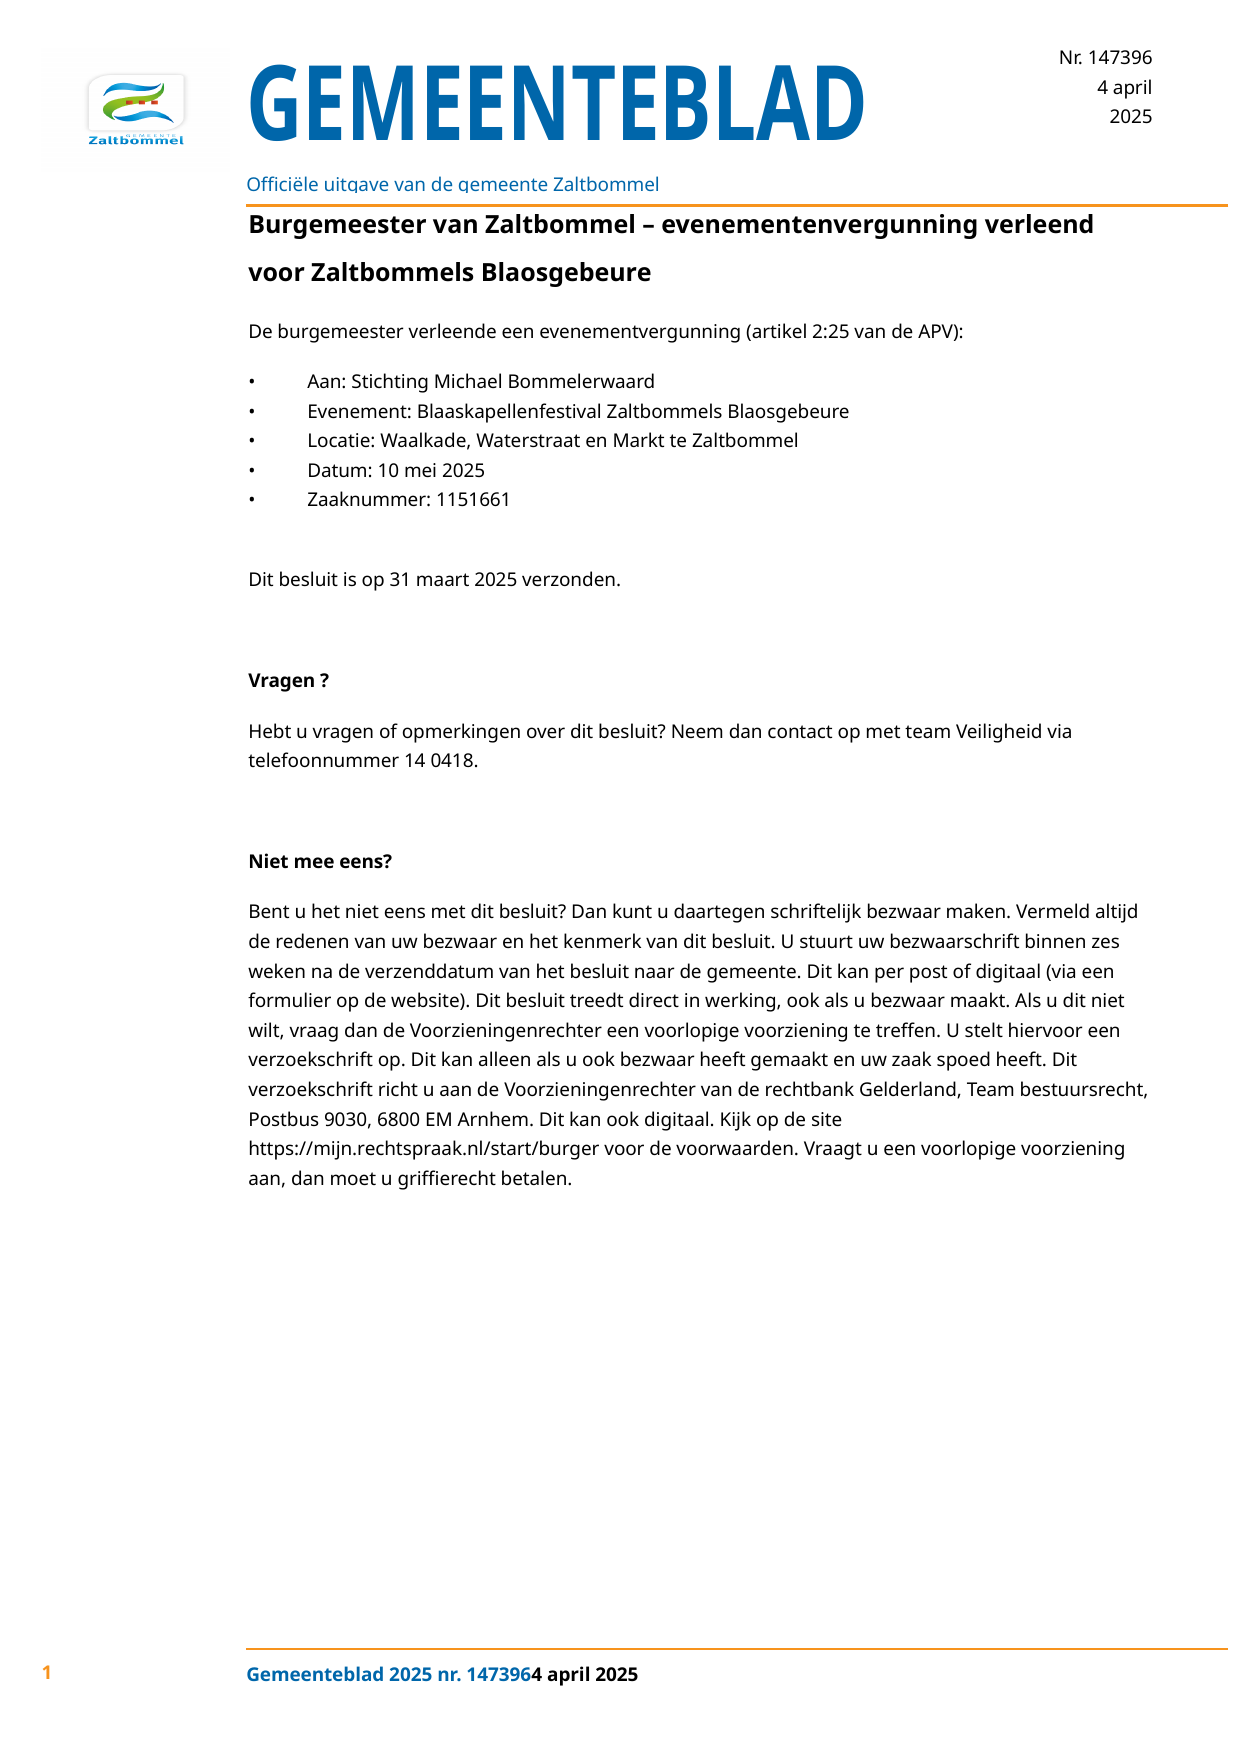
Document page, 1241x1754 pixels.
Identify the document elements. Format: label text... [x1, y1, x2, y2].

text Niet mee eens? [248, 848, 1152, 874]
text Burgemeester van Zaltbommel – evenementenvergunning verleend voor Zaltbommels Blaosgebeure [248, 207, 1152, 288]
list Zaaknummer: 1151661 [248, 487, 1152, 512]
text Vragen ? [248, 667, 1152, 693]
list Aan: Stichting Michael Bommelerwaard [248, 368, 1152, 394]
list Datum: 10 mei 2025 [248, 457, 1152, 483]
text Dit besluit is op 31 maart 2025 verzonden. [248, 567, 1152, 592]
text De burgemeester verleende een evenementvergunning (artikel 2:25 van de APV): [248, 318, 1152, 344]
picture [41, 47, 231, 172]
text Hebt u vragen of opmerkingen over dit besluit? Neem dan contact op met team Veiligheid via telefoonnummer 14 0418. [248, 718, 1152, 773]
list Evenement: Blaaskapellenfestival Zaltbommels Blaosgebeure [248, 398, 1152, 424]
text Bent u het niet eens met dit besluit? Dan kunt u daartegen schriftelijk bezwaar maken. Vermeld altijd de redenen van uw bezwaar en het kenmerk van dit besluit. U stuurt uw bezwaarschrift binnen zes weken na de verzenddatum van het besluit naar de gemeente. Dit kan per post of digitaal (via een formulier op de website). Dit besluit treedt direct in werking, ook als u bezwaar maakt. Als u dit niet wilt, vraag dan de Voorzieningenrechter een voorlopige voorziening te treffen. U stelt hiervoor een verzoekschrift op. Dit kan alleen als u ook bezwaar heeft gemaakt en uw zaak spoed heeft. Dit verzoekschrift richt u aan de Voorzieningenrechter van de rechtbank Gelderland, Team bestuursrecht, Postbus 9030, 6800 EM Arnhem. Dit kan ook digitaal. Kijk op de site https://mijn.rechtspraak.nl/start/burger voor de voorwaarden. Vraagt u een voorlopige voorziening aan, dan moet u griffierecht betalen. [248, 899, 1152, 1191]
list Locatie: Waalkade, Waterstraat en Markt te Zaltbommel [248, 427, 1152, 453]
